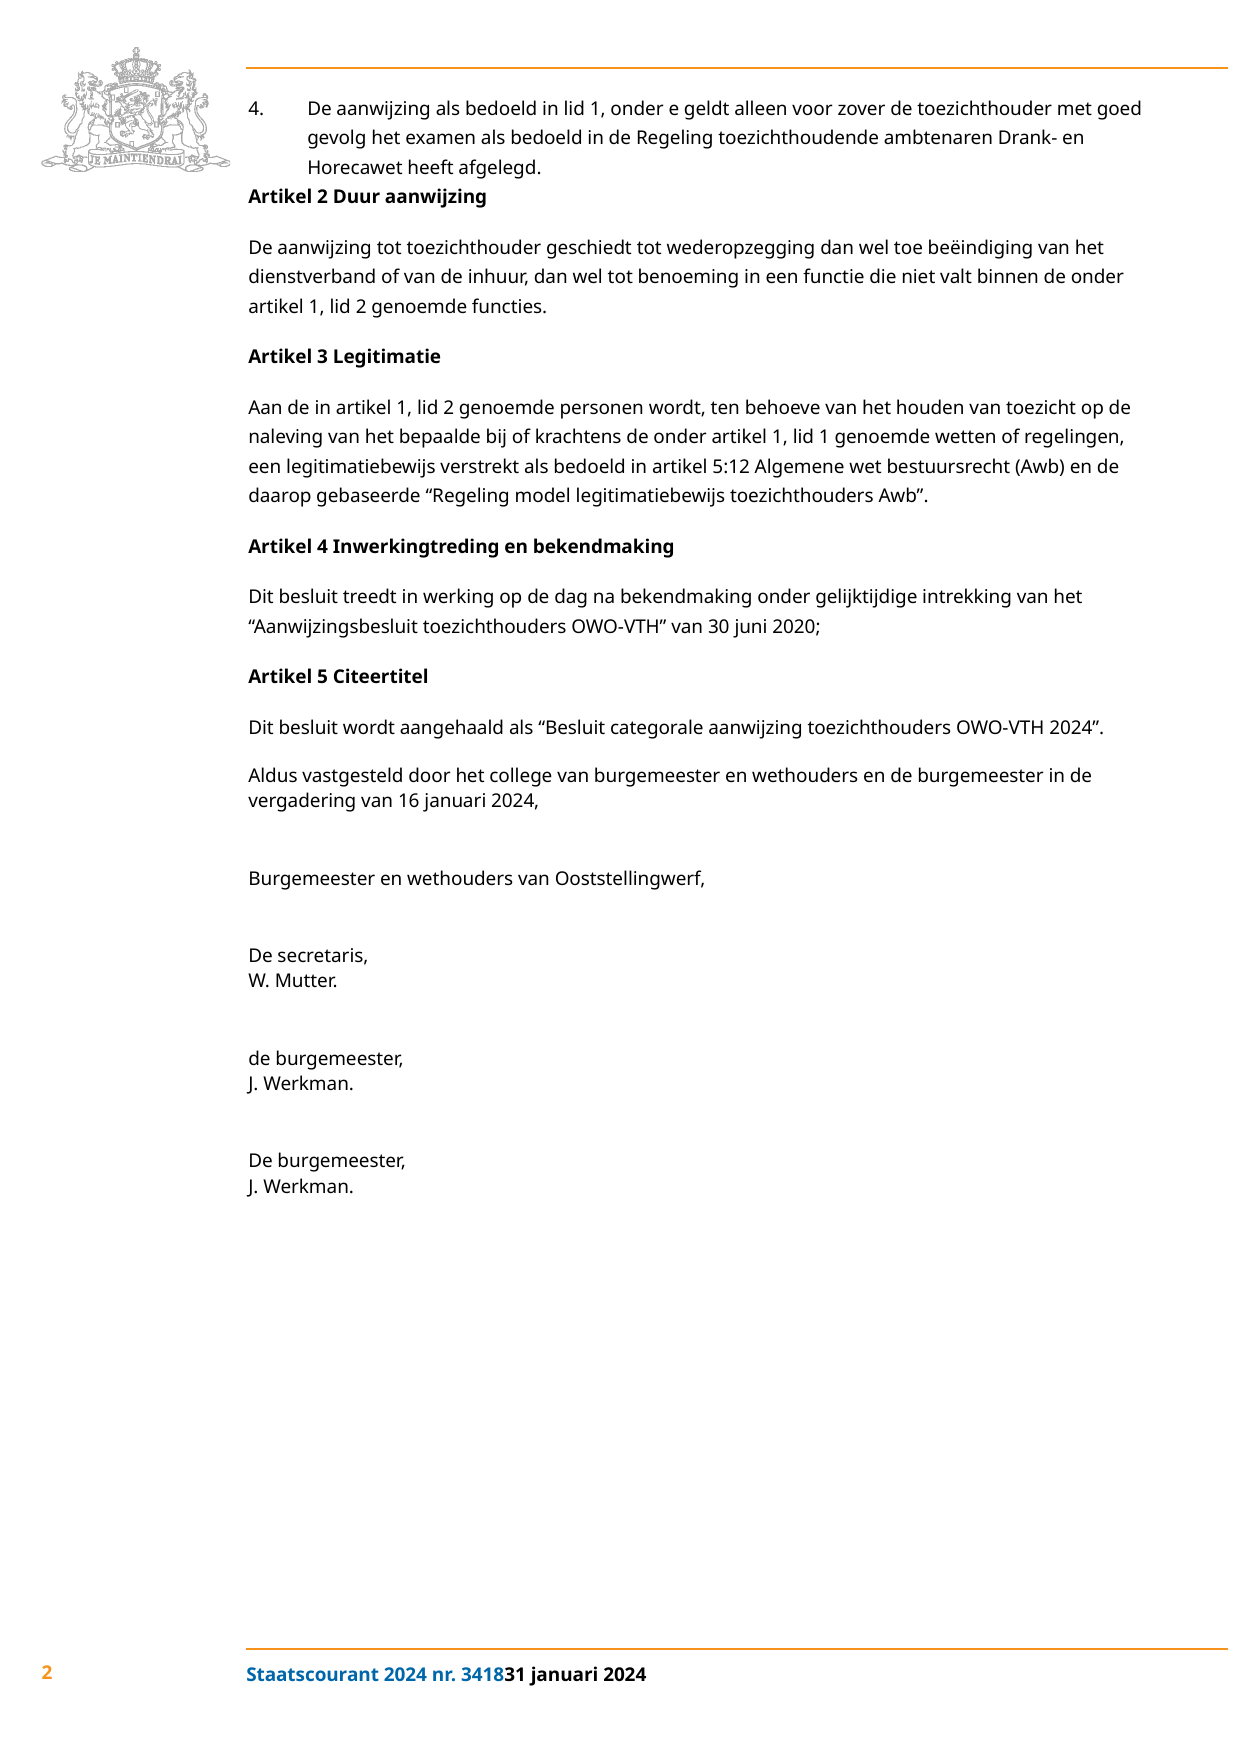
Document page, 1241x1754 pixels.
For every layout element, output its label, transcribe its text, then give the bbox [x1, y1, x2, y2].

text De burgemeester, [248, 1148, 1152, 1173]
text Artikel 3 Legitimatie [248, 343, 1152, 369]
text Burgemeester en wethouders van Ooststellingwerf, [248, 865, 1152, 890]
list De aanwijzing als bedoeld in lid 1, onder e geldt alleen voor zover de toezichthouder met goed gevolg het examen als bedoeld in de Regeling toezichthoudende ambtenaren Drank- en Horecawet heeft afgelegd. [248, 95, 1152, 180]
picture [41, 47, 231, 172]
text J. Werkman. [248, 1071, 1152, 1096]
text Dit besluit wordt aangehaald als “Besluit categorale aanwijzing toezichthouders OWO-VTH 2024”. [248, 714, 1152, 740]
text Artikel 5 Citeertitel [248, 663, 1152, 689]
text J. Werkman. [248, 1173, 1152, 1199]
text De aanwijzing tot toezichthouder geschiedt tot wederopzegging dan wel toe beëindiging van het dienstverband of van de inhuur, dan wel tot benoeming in een functie die niet valt binnen de onder artikel 1, lid 2 genoemde functies. [248, 234, 1152, 319]
text Dit besluit treedt in werking op de dag na bekendmaking onder gelijktijdige intrekking van het “Aanwijzingsbesluit toezichthouders OWO-VTH” van 30 juni 2020; [248, 583, 1152, 639]
text de burgemeester, [248, 1045, 1152, 1071]
text Artikel 4 Inwerkingtreding en bekendmaking [248, 533, 1152, 559]
text Aldus vastgesteld door het college van burgemeester en wethouders en de burgemeester in de vergadering van 16 januari 2024, [248, 762, 1152, 813]
text De secretaris, [248, 942, 1152, 968]
text Artikel 2 Duur aanwijzing [248, 183, 1152, 209]
text W. Mutter. [248, 968, 1152, 993]
text Aan de in artikel 1, lid 2 genoemde personen wordt, ten behoeve van het houden van toezicht op de naleving van het bepaalde bij of krachtens de onder artikel 1, lid 1 genoemde wetten of regelingen, een legitimatiebewijs verstrekt als bedoeld in artikel 5:12 Algemene wet bestuursrecht (Awb) en de daarop gebaseerde “Regeling model legitimatiebewijs toezichthouders Awb”. [248, 394, 1152, 508]
